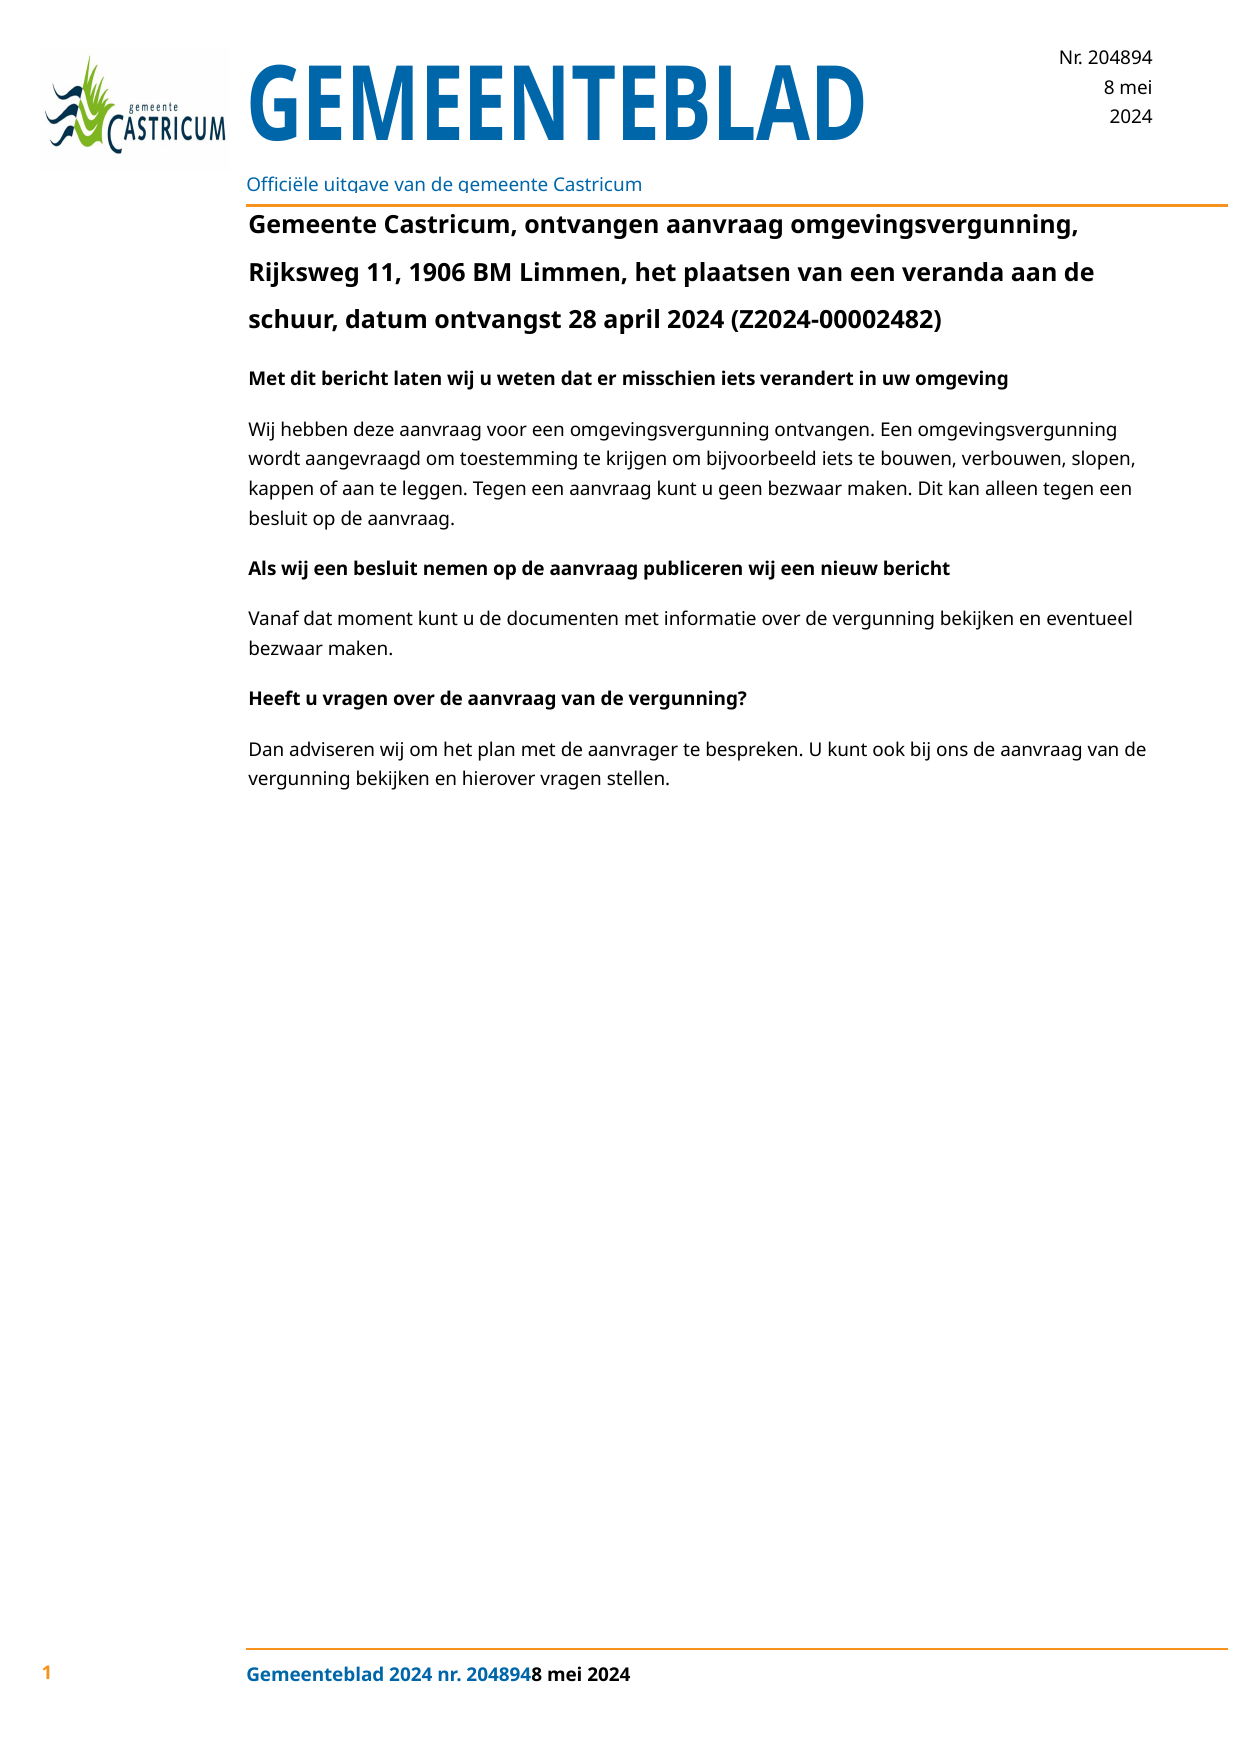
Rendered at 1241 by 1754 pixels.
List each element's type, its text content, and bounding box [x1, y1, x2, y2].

text Dan adviseren wij om het plan met de aanvrager te bespreken. U kunt ook bij ons de aanvraag van de vergunning bekijken en hierover vragen stellen. [248, 736, 1152, 791]
text Als wij een besluit nemen op de aanvraag publiceren wij een nieuw bericht [248, 555, 1152, 581]
text Wij hebben deze aanvraag voor een omgevingsvergunning ontvangen. Een omgevingsvergunning wordt aangevraagd om toestemming te krijgen om bijvoorbeeld iets te bouwen, verbouwen, slopen, kappen of aan te leggen. Tegen een aanvraag kunt u geen bezwaar maken. Dit kan alleen tegen een besluit op de aanvraag. [248, 416, 1152, 530]
text Gemeente Castricum, ontvangen aanvraag omgevingsvergunning, Rijksweg 11, 1906 BM Limmen, het plaatsen van een veranda aan de schuur, datum ontvangst 28 april 2024 (Z2024-00002482) [248, 207, 1152, 336]
text Heeft u vragen over de aanvraag van de vergunning? [248, 686, 1152, 711]
text Vanaf dat moment kunt u de documenten met informatie over de vergunning bekijken en eventueel bezwaar maken. [248, 606, 1152, 661]
text Met dit bericht laten wij u weten dat er misschien iets verandert in uw omgeving [248, 366, 1152, 391]
picture [41, 47, 231, 172]
